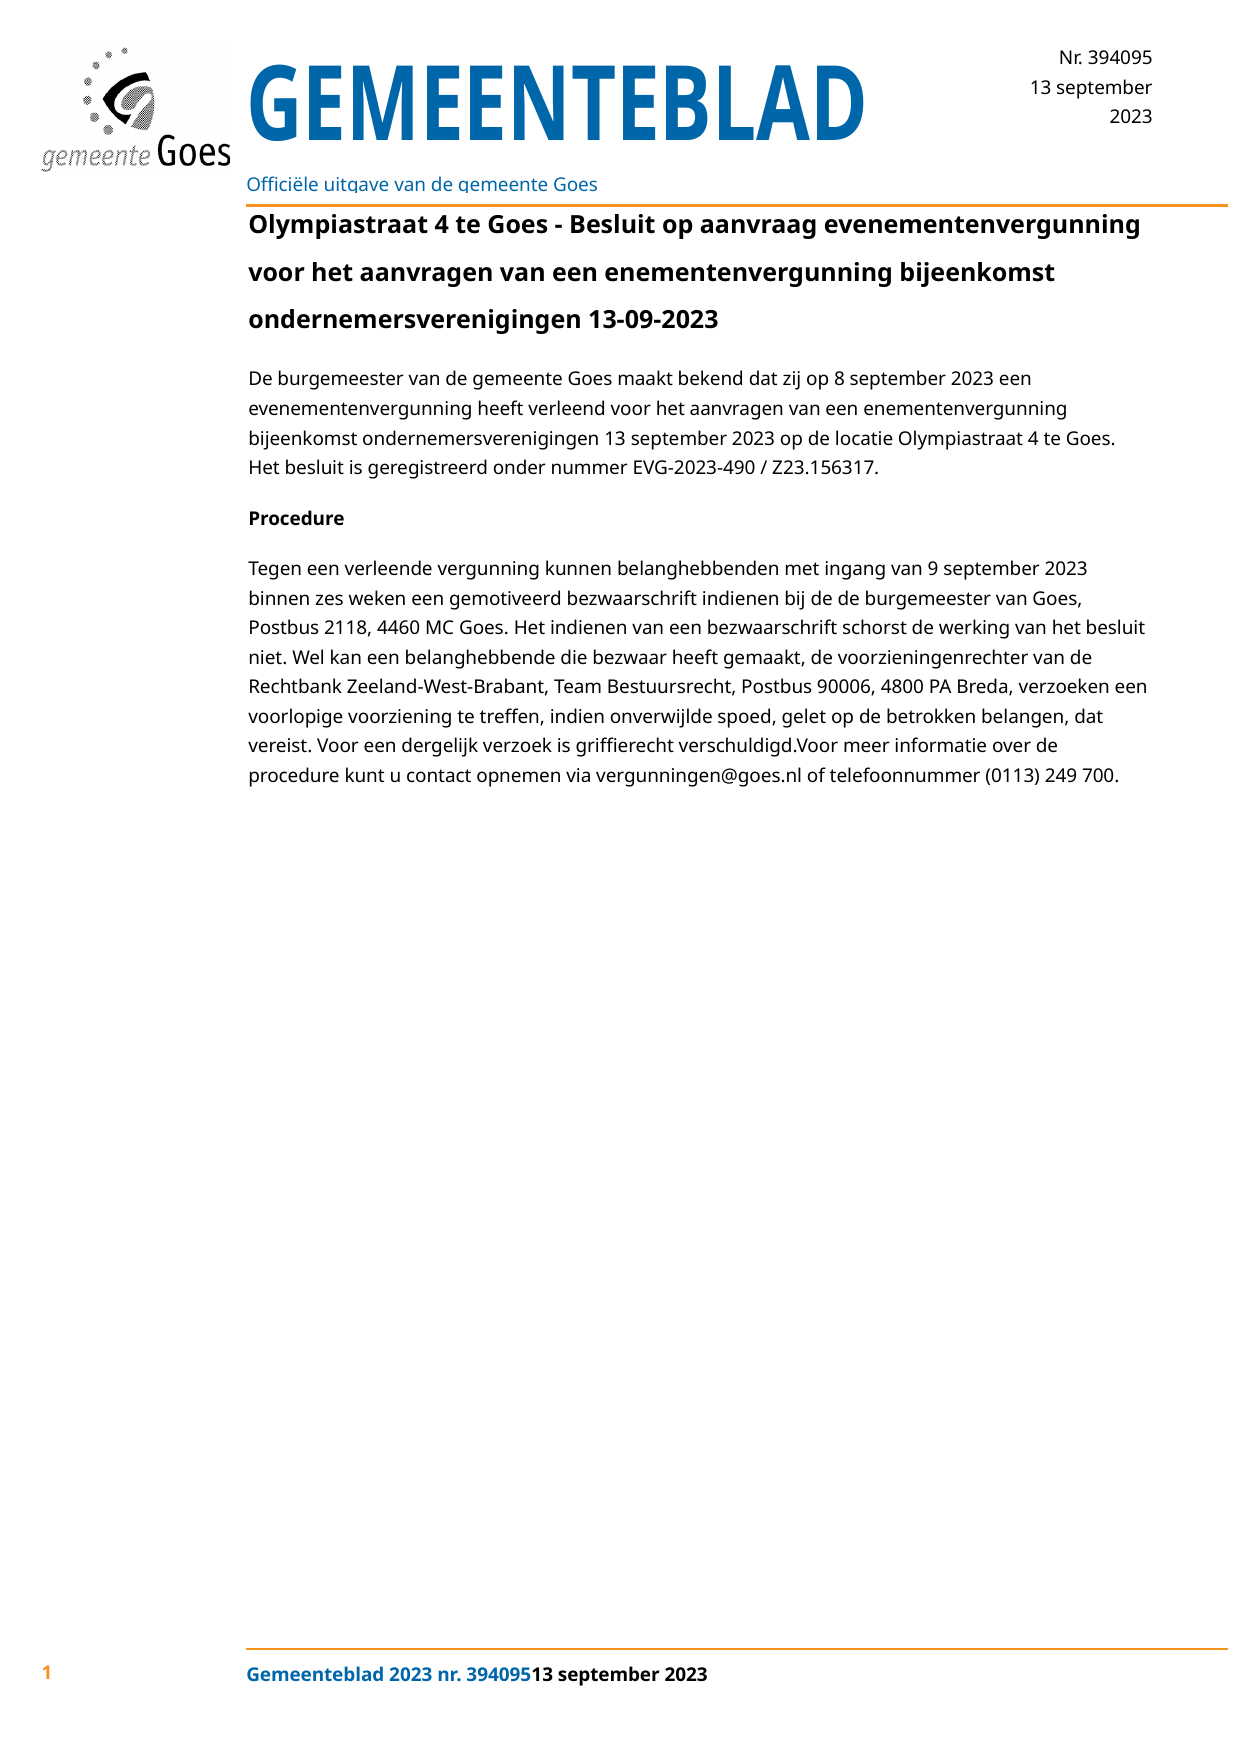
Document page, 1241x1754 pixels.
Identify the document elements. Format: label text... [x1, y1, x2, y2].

text Tegen een verleende vergunning kunnen belanghebbenden met ingang van 9 september 2023 binnen zes weken een gemotiveerd bezwaarschrift indienen bij de de burgemeester van Goes, Postbus 2118, 4460 MC Goes. Het indienen van een bezwaarschrift schorst de werking van het besluit niet. Wel kan een belanghebbende die bezwaar heeft gemaakt, de voorzieningenrechter van de Rechtbank Zeeland-West-Brabant, Team Bestuursrecht, Postbus 90006, 4800 PA Breda, verzoeken een voorlopige voorziening te treffen, indien onverwijlde spoed, gelet op de betrokken belangen, dat vereist. Voor een dergelijk verzoek is griffierecht verschuldigd.Voor meer informatie over de procedure kunt u contact opnemen via vergunningen@goes.nl of telefoonnummer (0113) 249 700. [248, 555, 1152, 788]
text Procedure [248, 505, 1152, 530]
text Olympiastraat 4 te Goes - Besluit op aanvraag evenementenvergunning voor het aanvragen van een enementenvergunning bijeenkomst ondernemersverenigingen 13-09-2023 [248, 207, 1152, 336]
picture [41, 47, 231, 172]
text De burgemeester van de gemeente Goes maakt bekend dat zij op 8 september 2023 een evenementenvergunning heeft verleend voor het aanvragen van een enementenvergunning bijeenkomst ondernemersverenigingen 13 september 2023 op de locatie Olympiastraat 4 te Goes. Het besluit is geregistreerd onder nummer EVG-2023-490 / Z23.156317. [248, 366, 1152, 480]
